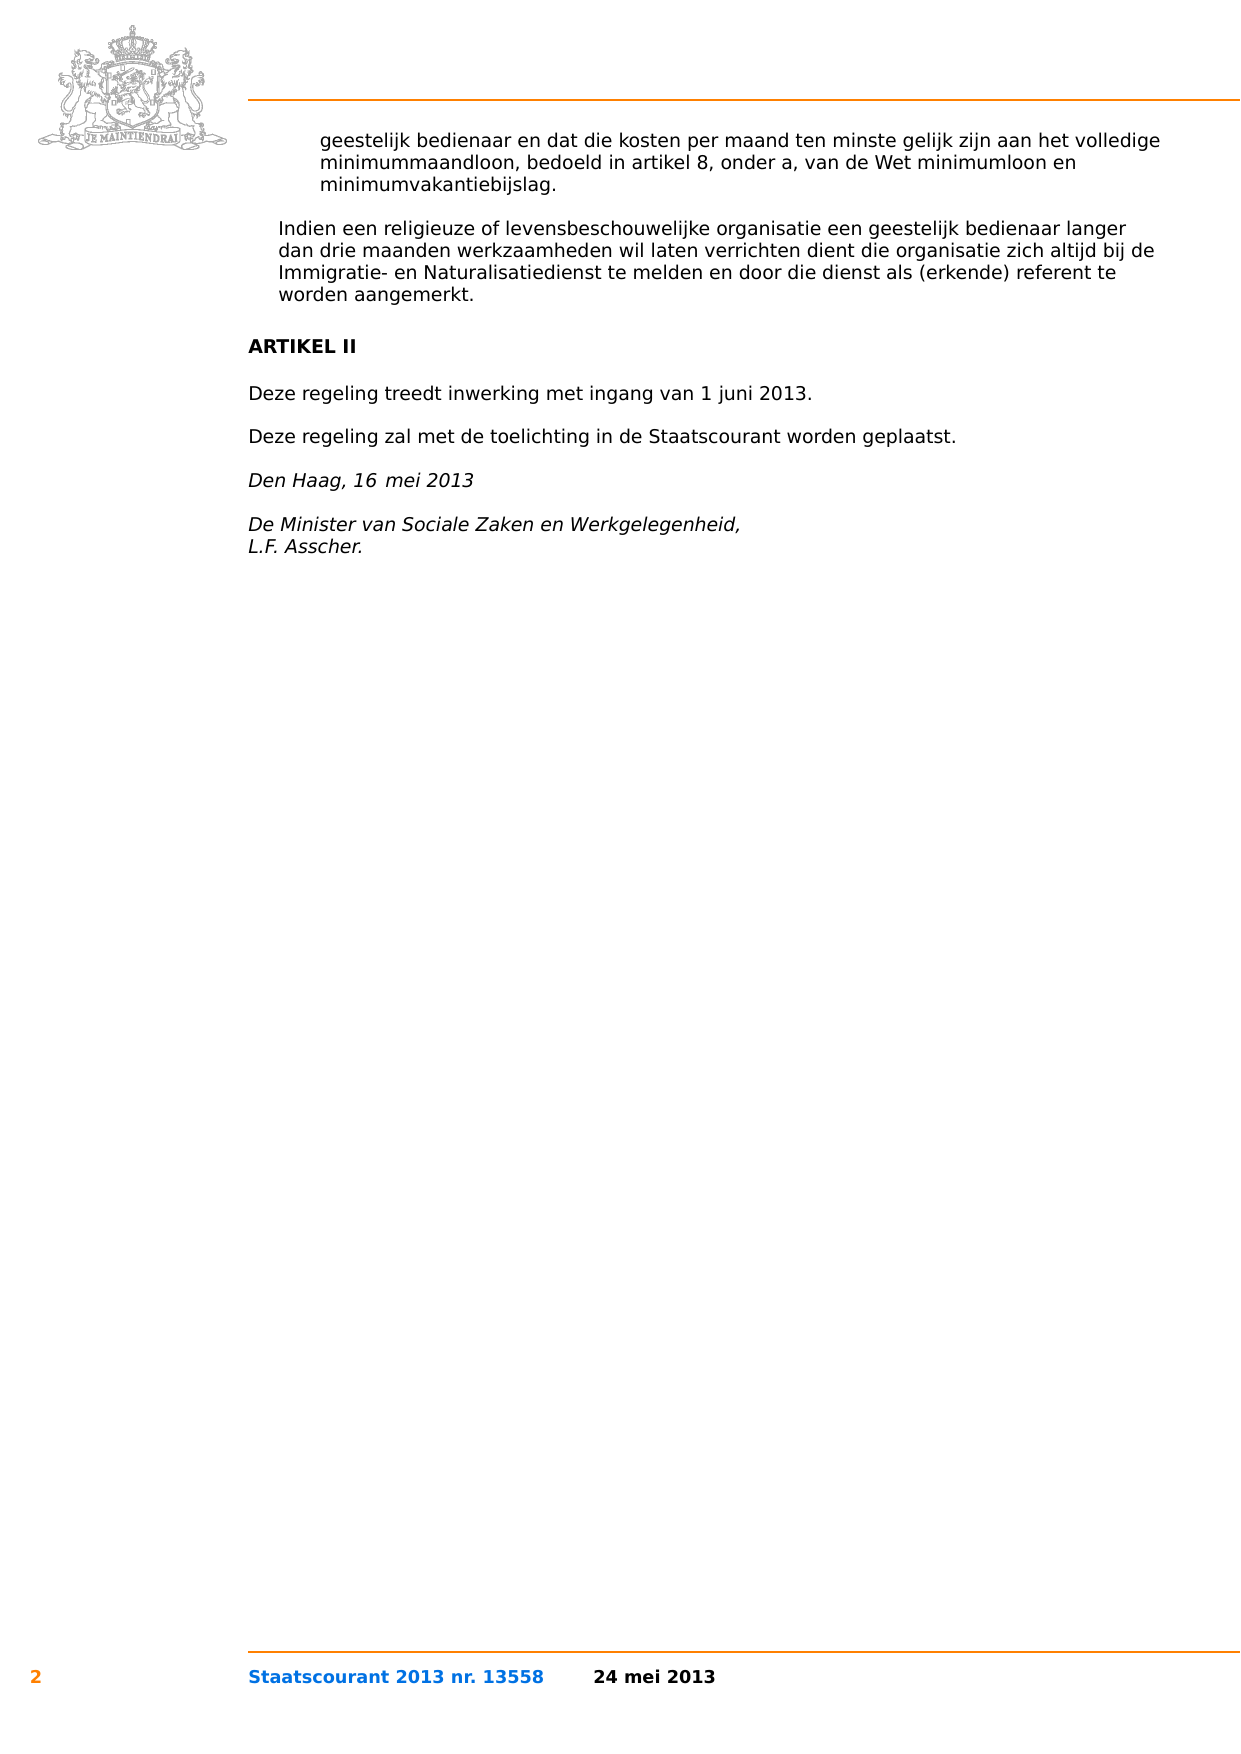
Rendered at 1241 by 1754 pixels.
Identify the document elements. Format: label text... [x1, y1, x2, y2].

picture [38, 25, 227, 150]
text Deze regeling zal met de toelichting in de Staatscourant worden geplaatst. [248, 426, 1163, 448]
subtitle ARTIKEL II [248, 336, 1163, 358]
text Den Haag, 16 mei 2013 [248, 470, 1163, 492]
text Indien een religieuze of levensbeschouwelijke organisatie een geestelijk bedienaar langer dan drie maanden werkzaamheden wil laten verrichten dient die organisatie zich altijd bij de Immigratie- en Naturalisatiedienst te melden en door die dienst als (erkende) referent te worden aangemerkt. [278, 218, 1163, 306]
text De Minister van Sociale Zaken en Werkgelegenheid, L.F. Asscher. [248, 514, 1163, 558]
text geestelijk bedienaar en dat die kosten per maand ten minste gelijk zijn aan het volledige minimummaandloon, bedoeld in artikel 8, onder a, van de Wet minimumloon en minimumvakantiebijslag. [278, 130, 1163, 196]
text Deze regeling treedt inwerking met ingang van 1 juni 2013. [248, 383, 1163, 404]
